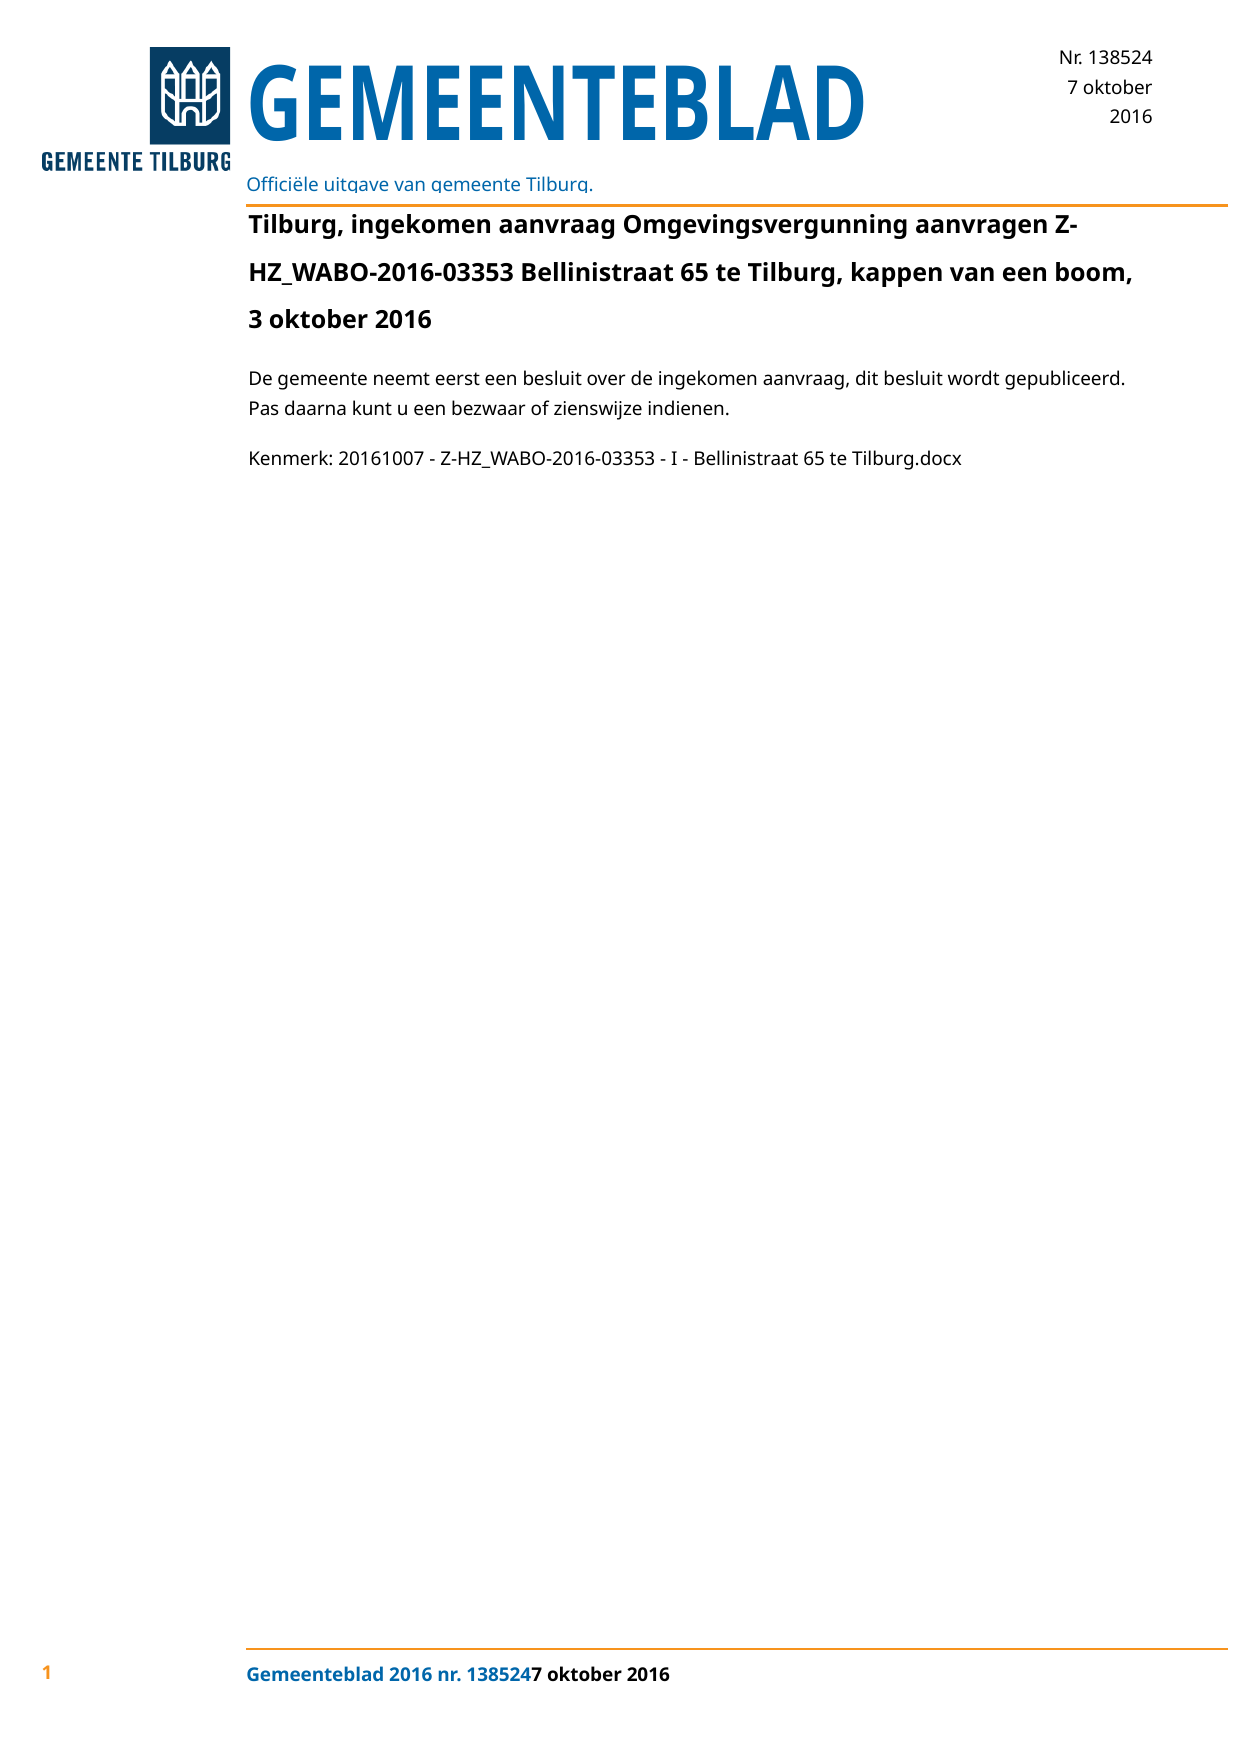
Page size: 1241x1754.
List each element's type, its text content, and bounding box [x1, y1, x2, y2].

picture [41, 47, 231, 172]
text De gemeente neemt eerst een besluit over de ingekomen aanvraag, dit besluit wordt gepubliceerd. Pas daarna kunt u een bezwaar of zienswijze indienen. [248, 366, 1152, 421]
text Tilburg, ingekomen aanvraag Omgevingsvergunning aanvragen Z-HZ_WABO-2016-03353 Bellinistraat 65 te Tilburg, kappen van een boom, 3 oktober 2016 [248, 207, 1152, 336]
text Kenmerk: 20161007 - Z-HZ_WABO-2016-03353 - I - Bellinistraat 65 te Tilburg.docx [248, 446, 1152, 471]
